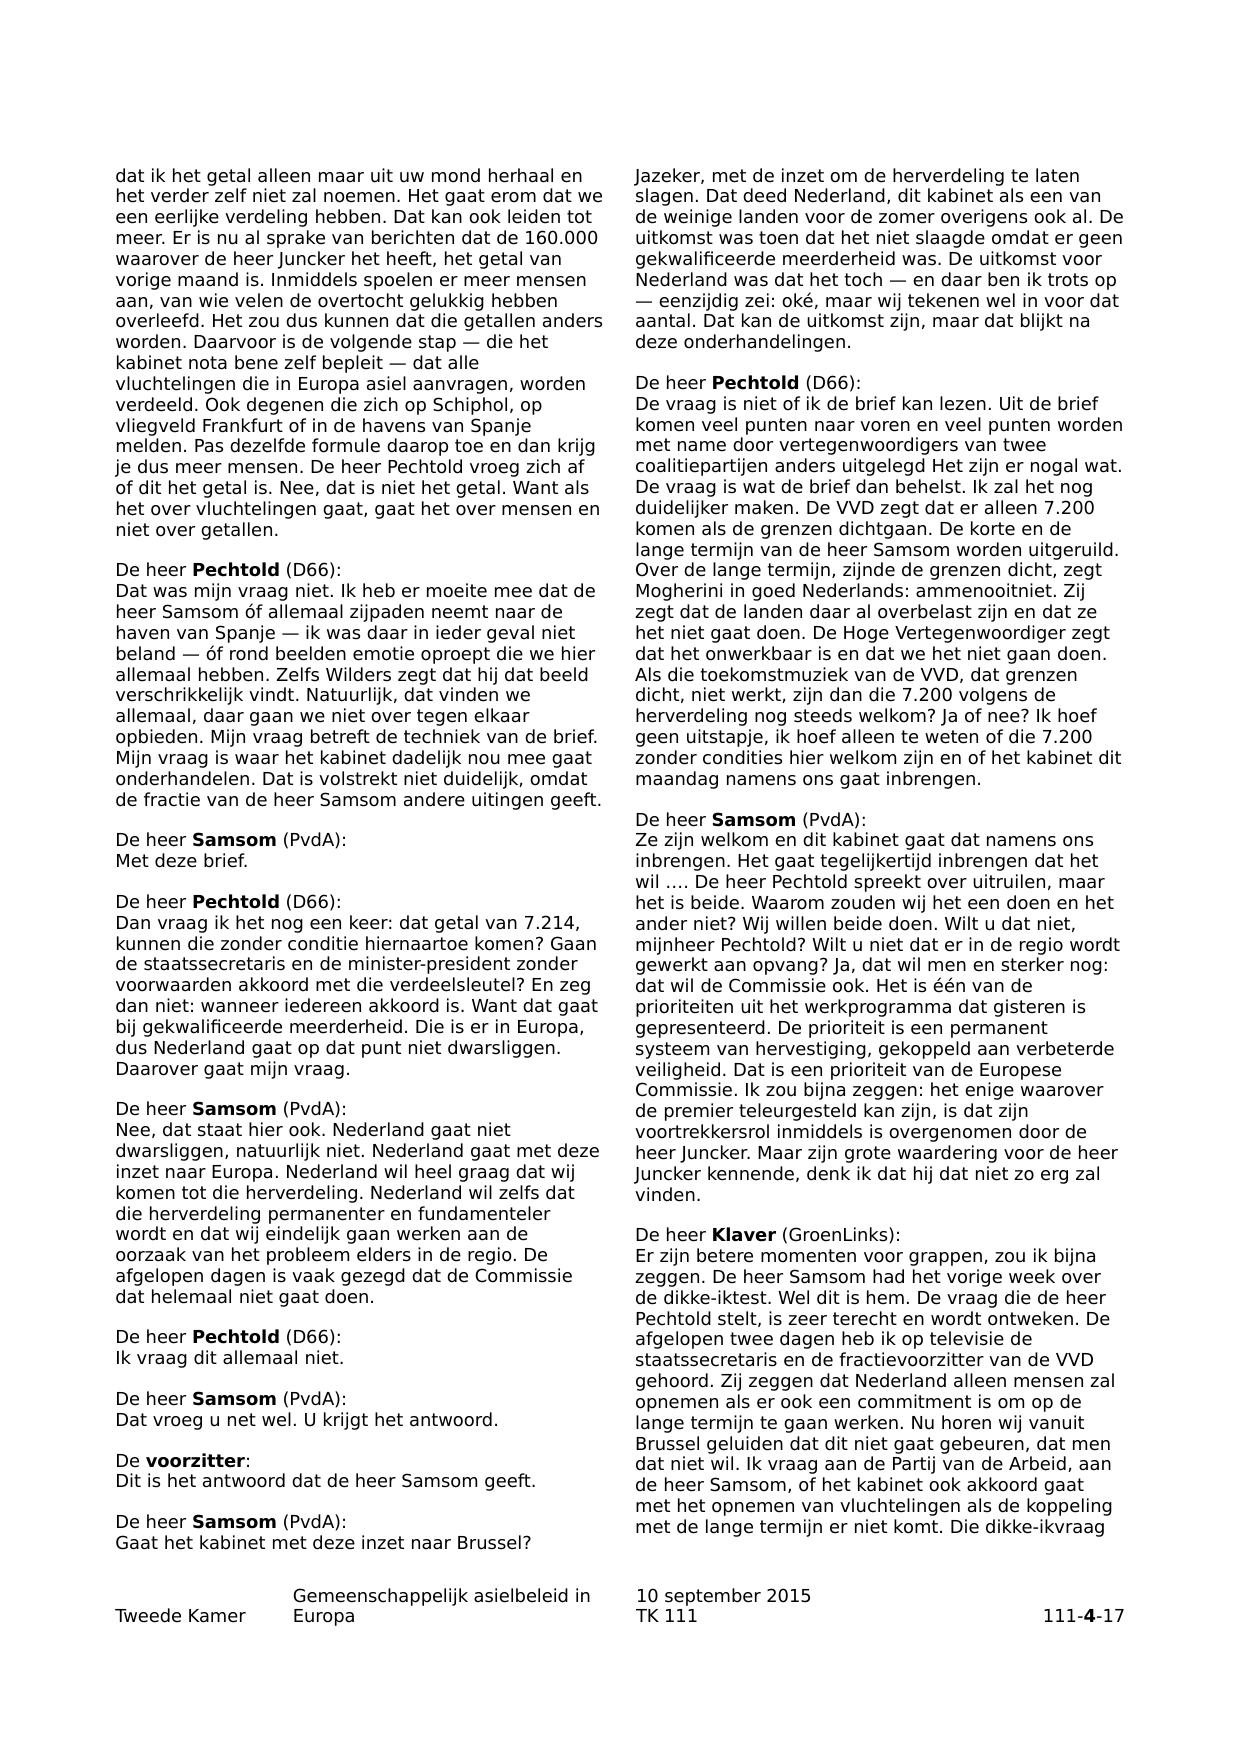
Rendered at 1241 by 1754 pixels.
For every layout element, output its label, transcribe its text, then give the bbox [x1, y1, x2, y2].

text De heer Pechtold (D66): [635, 373, 1125, 393]
text De heer Samsom (PvdA): [115, 1512, 605, 1533]
text Dat vroeg u net wel. U krijgt het antwoord. [115, 1410, 605, 1431]
text De voorzitter: [115, 1451, 605, 1471]
text dat ik het getal alleen maar uit uw mond herhaal en het verder zelf niet zal noemen. Het gaat erom dat we een eerlijke verdeling hebben. Dat kan ook leiden tot meer. Er is nu al sprake van berichten dat de 160.000 waarover de heer Juncker het heeft, het getal van vorige maand is. Inmiddels spoelen er meer mensen aan, van wie velen de overtocht gelukkig hebben overleefd. Het zou dus kunnen dat die getallen anders worden. Daarvoor is de volgende stap — die het kabinet nota bene zelf bepleit — dat alle vluchtelingen die in Europa asiel aanvragen, worden verdeeld. Ook degenen die zich op Schiphol, op vliegveld Frankfurt of in de havens van Spanje melden. Pas dezelfde formule daarop toe en dan krijg je dus meer mensen. De heer Pechtold vroeg zich af of dit het getal is. Nee, dat is niet het getal. Want als het over vluchtelingen gaat, gaat het over mensen en niet over getallen. [115, 165, 605, 540]
text Dit is het antwoord dat de heer Samsom geeft. [115, 1471, 605, 1492]
text Gaat het kabinet met deze inzet naar Brussel? [115, 1533, 605, 1554]
text Dat was mijn vraag niet. Ik heb er moeite mee dat de heer Samsom óf allemaal zijpaden neemt naar de haven van Spanje — ik was daar in ieder geval niet beland — óf rond beelden emotie oproept die we hier allemaal hebben. Zelfs Wilders zegt dat hij dat beeld verschrikkelijk vindt. Natuurlijk, dat vinden we allemaal, daar gaan we niet over tegen elkaar opbieden. Mijn vraag betreft de techniek van de brief. Mijn vraag is waar het kabinet dadelijk nou mee gaat onderhandelen. Dat is volstrekt niet duidelijk, omdat de fractie van de heer Samsom andere uitingen geeft. [115, 581, 605, 810]
text De heer Samsom (PvdA): [115, 830, 605, 851]
text De heer Samsom (PvdA): [635, 809, 1125, 830]
text Jazeker, met de inzet om de herverdeling te laten slagen. Dat deed Nederland, dit kabinet als een van de weinige landen voor de zomer overigens ook al. De uitkomst was toen dat het niet slaagde omdat er geen gekwalificeerde meerderheid was. De uitkomst voor Nederland was dat het toch — en daar ben ik trots op — eenzijdig zei: oké, maar wij tekenen wel in voor dat aantal. Dat kan de uitkomst zijn, maar dat blijkt na deze onderhandelingen. [635, 165, 1125, 353]
text Er zijn betere momenten voor grappen, zou ik bijna zeggen. De heer Samsom had het vorige week over de dikke-iktest. Wel dit is hem. De vraag die de heer Pechtold stelt, is zeer terecht en wordt ontweken. De afgelopen twee dagen heb ik op televisie de staatssecretaris en de fractievoorzitter van de VVD gehoord. Zij zeggen dat Nederland alleen mensen zal opnemen als er ook een commitment is om op de lange termijn te gaan werken. Nu horen wij vanuit Brussel geluiden dat dit niet gaat gebeuren, dat men dat niet wil. Ik vraag aan de Partij van de Arbeid, aan de heer Samsom, of het kabinet ook akkoord gaat met het opnemen van vluchtelingen als de koppeling met de lange termijn er niet komt. Die dikke-ikvraag [635, 1246, 1125, 1537]
text De heer Pechtold (D66): [115, 892, 605, 912]
text Met deze brief. [115, 851, 605, 872]
text De heer Samsom (PvdA): [115, 1099, 605, 1120]
text De heer Pechtold (D66): [115, 1327, 605, 1348]
text De heer Samsom (PvdA): [115, 1389, 605, 1410]
text De heer Pechtold (D66): [115, 560, 605, 581]
text De heer Klaver (GroenLinks): [635, 1225, 1125, 1246]
text Dan vraag ik het nog een keer: dat getal van 7.214, kunnen die zonder conditie hiernaartoe komen? Gaan de staatssecretaris en de minister-president zonder voorwaarden akkoord met die verdeelsleutel? En zeg dan niet: wanneer iedereen akkoord is. Want dat gaat bij gekwalificeerde meerderheid. Die is er in Europa, dus Nederland gaat op dat punt niet dwarsliggen. Daarover gaat mijn vraag. [115, 912, 605, 1079]
text De vraag is niet of ik de brief kan lezen. Uit de brief komen veel punten naar voren en veel punten worden met name door vertegenwoordigers van twee coalitiepartijen anders uitgelegd Het zijn er nogal wat. De vraag is wat de brief dan behelst. Ik zal het nog duidelijker maken. De VVD zegt dat er alleen 7.200 komen als de grenzen dichtgaan. De korte en de lange termijn van de heer Samsom worden uitgeruild. Over de lange termijn, zijnde de grenzen dicht, zegt Mogherini in goed Nederlands: ammenooitniet. Zij zegt dat de landen daar al overbelast zijn en dat ze het niet gaat doen. De Hoge Vertegenwoordiger zegt dat het onwerkbaar is en dat we het niet gaan doen. Als die toekomstmuziek van de VVD, dat grenzen dicht, niet werkt, zijn dan die 7.200 volgens de herverdeling nog steeds welkom? Ja of nee? Ik hoef geen uitstapje, ik hoef alleen te weten of die 7.200 zonder condities hier welkom zijn en of het kabinet dit maandag namens ons gaat inbrengen. [635, 393, 1125, 789]
text Ze zijn welkom en dit kabinet gaat dat namens ons inbrengen. Het gaat tegelijkertijd inbrengen dat het wil …. De heer Pechtold spreekt over uitruilen, maar het is beide. Waarom zouden wij het een doen en het ander niet? Wij willen beide doen. Wilt u dat niet, mijnheer Pechtold? Wilt u niet dat er in de regio wordt gewerkt aan opvang? Ja, dat wil men en sterker nog: dat wil de Commissie ook. Het is één van de prioriteiten uit het werkprogramma dat gisteren is gepresenteerd. De prioriteit is een permanent systeem van hervestiging, gekoppeld aan verbeterde veiligheid. Dat is een prioriteit van de Europese Commissie. Ik zou bijna zeggen: het enige waarover de premier teleurgesteld kan zijn, is dat zijn voortrekkersrol inmiddels is overgenomen door de heer Juncker. Maar zijn grote waardering voor de heer Juncker kennende, denk ik dat hij dat niet zo erg zal vinden. [635, 830, 1125, 1205]
text Ik vraag dit allemaal niet. [115, 1348, 605, 1369]
text Nee, dat staat hier ook. Nederland gaat niet dwarsliggen, natuurlijk niet. Nederland gaat met deze inzet naar Europa. Nederland wil heel graag dat wij komen tot die herverdeling. Nederland wil zelfs dat die herverdeling permanenter en fundamenteler wordt en dat wij eindelijk gaan werken aan de oorzaak van het probleem elders in de regio. De afgelopen dagen is vaak gezegd dat de Commissie dat helemaal niet gaat doen. [115, 1120, 605, 1307]
